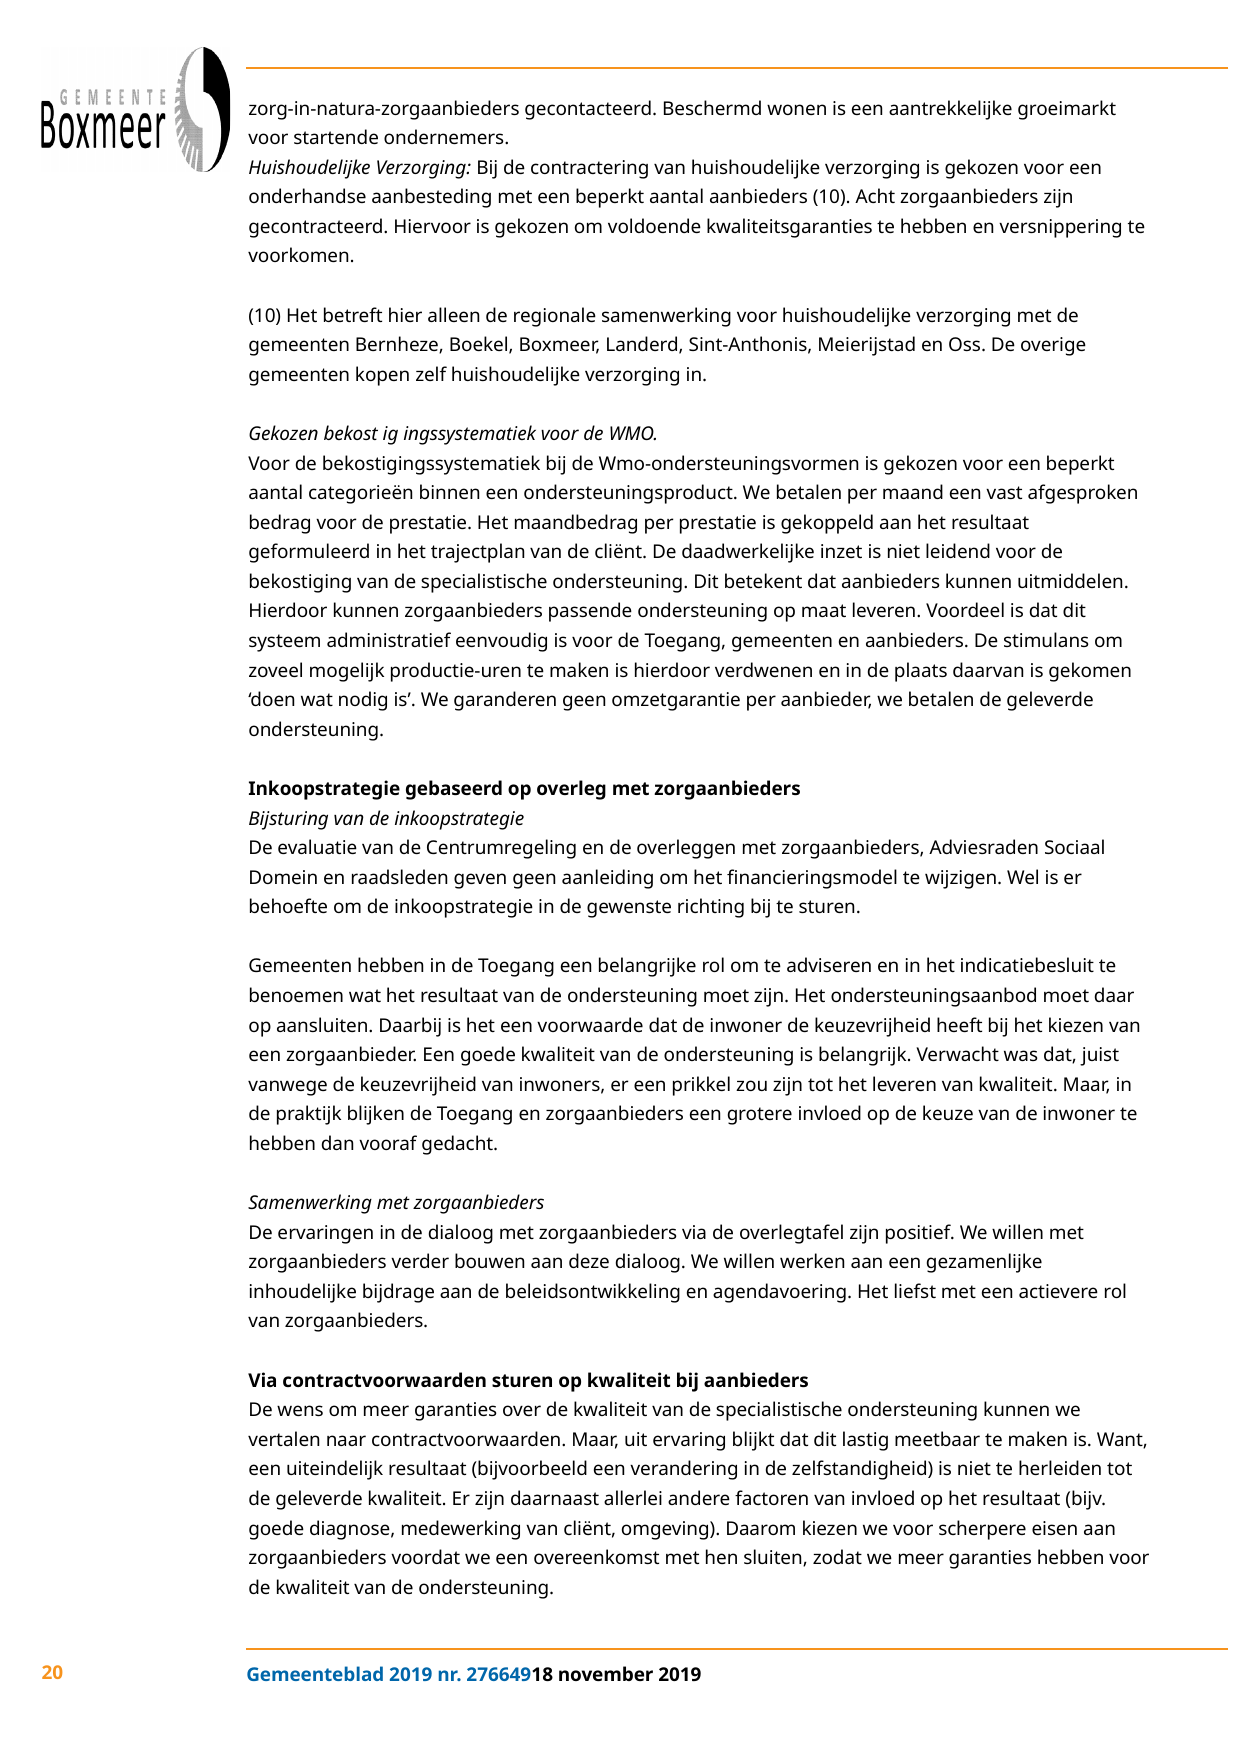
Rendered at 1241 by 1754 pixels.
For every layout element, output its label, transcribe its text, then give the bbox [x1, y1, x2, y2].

text Bijsturing van de inkoopstrategie [248, 805, 1152, 831]
picture [41, 47, 231, 172]
text De wens om meer garanties over de kwaliteit van de specialistische ondersteuning kunnen we vertalen naar contractvoorwaarden. Maar, uit ervaring blijkt dat dit lastig meetbaar te maken is. Want, een uiteindelijk resultaat (bijvoorbeeld een verandering in de zelfstandigheid) is niet te herleiden tot de geleverde kwaliteit. Er zijn daarnaast allerlei andere factoren van invloed op het resultaat (bijv. goede diagnose, medewerking van cliënt, omgeving). Daarom kiezen we voor scherpere eisen aan zorgaanbieders voordat we een overeenkomst met hen sluiten, zodat we meer garanties hebben voor de kwaliteit van de ondersteuning. [248, 1396, 1152, 1600]
text Inkoopstrategie gebaseerd op overleg met zorgaanbieders [248, 775, 1152, 801]
text zorg-in-natura-zorgaanbieders gecontacteerd. Beschermd wonen is een aantrekkelijke groeimarkt voor startende ondernemers. [248, 95, 1152, 150]
text De ervaringen in de dialoog met zorgaanbieders via de overlegtafel zijn positief. We willen met zorgaanbieders verder bouwen aan deze dialoog. We willen werken aan een gezamenlijke inhoudelijke bijdrage aan de beleidsontwikkeling en agendavoering. Het liefst met een actievere rol van zorgaanbieders. [248, 1219, 1152, 1333]
text (10) Het betreft hier alleen de regionale samenwerking voor huishoudelijke verzorging met de gemeenten Bernheze, Boekel, Boxmeer, Landerd, Sint-Anthonis, Meierijstad en Oss. De overige gemeenten kopen zelf huishoudelijke verzorging in. [248, 302, 1152, 387]
text Via contractvoorwaarden sturen op kwaliteit bij aanbieders [248, 1367, 1152, 1393]
text Voor de bekostigingssystematiek bij de Wmo-ondersteuningsvormen is gekozen voor een beperkt aantal categorieën binnen een ondersteuningsproduct. We betalen per maand een vast afgesproken bedrag voor de prestatie. Het maandbedrag per prestatie is gekoppeld aan het resultaat geformuleerd in het trajectplan van de cliënt. De daadwerkelijke inzet is niet leidend voor de bekostiging van de specialistische ondersteuning. Dit betekent dat aanbieders kunnen uitmiddelen. Hierdoor kunnen zorgaanbieders passende ondersteuning op maat leveren. Voordeel is dat dit systeem administratief eenvoudig is voor de Toegang, gemeenten en aanbieders. De stimulans om zoveel mogelijk productie-uren te maken is hierdoor verdwenen en in de plaats daarvan is gekomen ‘doen wat nodig is’. We garanderen geen omzetgarantie per aanbieder, we betalen de geleverde ondersteuning. [248, 450, 1152, 742]
text Huishoudelijke Verzorging: Bij de contractering van huishoudelijke verzorging is gekozen voor een onderhandse aanbesteding met een beperkt aantal aanbieders (10). Acht zorgaanbieders zijn gecontracteerd. Hiervoor is gekozen om voldoende kwaliteitsgaranties te hebben en versnippering te voorkomen. [248, 154, 1152, 268]
text De evaluatie van de Centrumregeling en de overleggen met zorgaanbieders, Adviesraden Sociaal Domein en raadsleden geven geen aanleiding om het financieringsmodel te wijzigen. Wel is er behoefte om de inkoopstrategie in de gewenste richting bij te sturen. [248, 834, 1152, 919]
text Gekozen bekost ig ingssystematiek voor de WMO. [248, 420, 1152, 446]
text Samenwerking met zorgaanbieders [248, 1189, 1152, 1215]
text Gemeenten hebben in de Toegang een belangrijke rol om te adviseren en in het indicatiebesluit te benoemen wat het resultaat van de ondersteuning moet zijn. Het ondersteuningsaanbod moet daar op aansluiten. Daarbij is het een voorwaarde dat de inwoner de keuzevrijheid heeft bij het kiezen van een zorgaanbieder. Een goede kwaliteit van de ondersteuning is belangrijk. Verwacht was dat, juist vanwege de keuzevrijheid van inwoners, er een prikkel zou zijn tot het leveren van kwaliteit. Maar, in de praktijk blijken de Toegang en zorgaanbieders een grotere invloed op de keuze van de inwoner te hebben dan vooraf gedacht. [248, 953, 1152, 1156]
